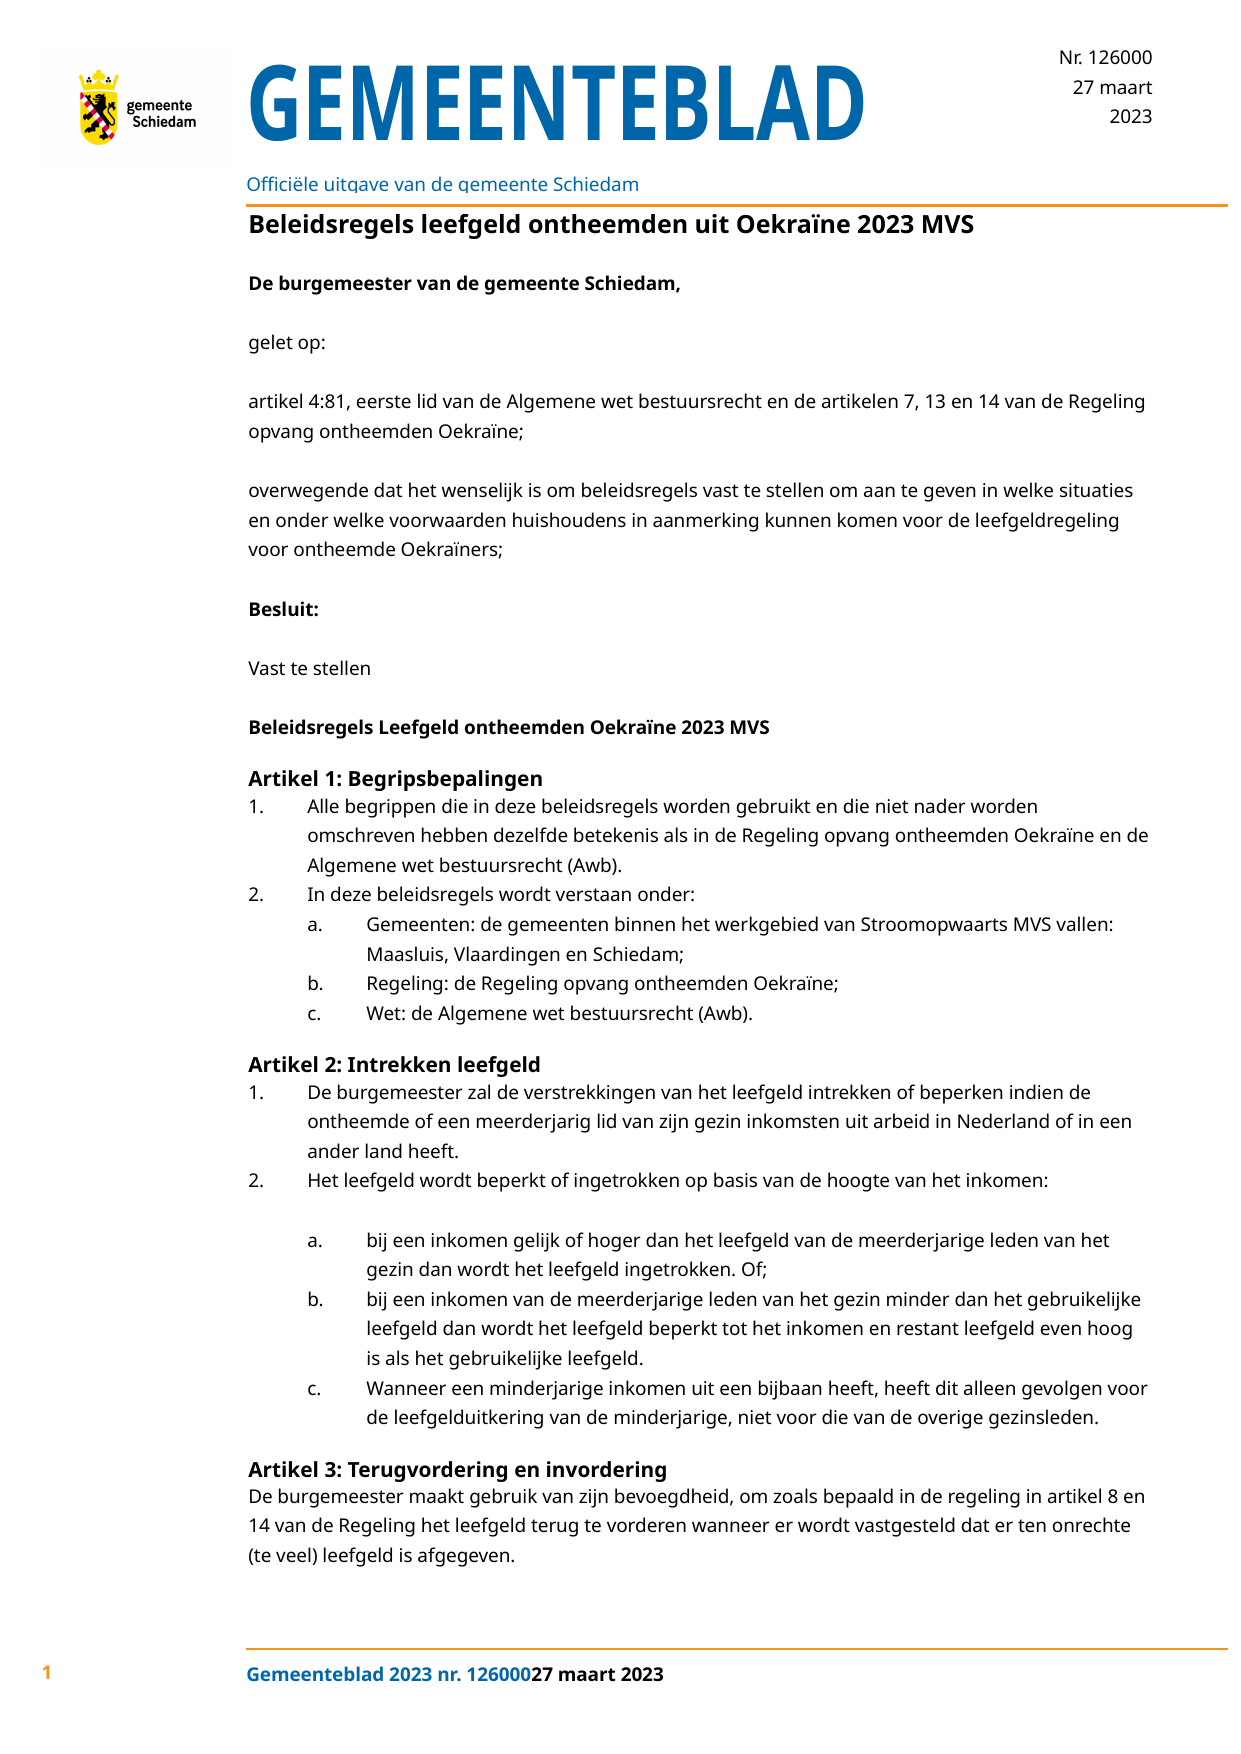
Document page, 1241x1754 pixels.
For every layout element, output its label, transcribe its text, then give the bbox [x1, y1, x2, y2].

text gelet op: [248, 329, 1152, 355]
text Beleidsregels leefgeld ontheemden uit Oekraïne 2023 MVS [248, 207, 1152, 241]
list bij een inkomen van de meerderjarige leden van het gezin minder dan het gebruikelijke leefgeld dan wordt het leefgeld beperkt tot het inkomen en restant leefgeld even hoog is als het gebruikelijke leefgeld. [307, 1286, 1152, 1371]
list Gemeenten: de gemeenten binnen het werkgebied van Stroomopwaarts MVS vallen: Maasluis, Vlaardingen en Schiedam; [307, 911, 1152, 967]
picture [41, 47, 231, 172]
list In deze beleidsregels wordt verstaan onder: [248, 882, 1152, 907]
list bij een inkomen gelijk of hoger dan het leefgeld van de meerderjarige leden van het gezin dan wordt het leefgeld ingetrokken. Of; [307, 1227, 1152, 1282]
list Wet: de Algemene wet bestuursrecht (Awb). [307, 1000, 1152, 1026]
list Wanneer een minderjarige inkomen uit een bijbaan heeft, heeft dit alleen gevolgen voor de leefgelduitkering van de minderjarige, niet voor die van de overige gezinsleden. [307, 1375, 1152, 1430]
text Artikel 3: Terugvordering en invordering [248, 1455, 1152, 1483]
text De burgemeester van de gemeente Schiedam, [248, 270, 1152, 296]
text overwegende dat het wenselijk is om beleidsregels vast te stellen om aan te geven in welke situaties en onder welke voorwaarden huishoudens in aanmerking kunnen komen voor de leefgeldregeling voor ontheemde Oekraïners; [248, 477, 1152, 562]
text Artikel 1: Begripsbepalingen [248, 764, 1152, 793]
text De burgemeester maakt gebruik van zijn bevoegdheid, om zoals bepaald in de regeling in artikel 8 en 14 van de Regeling het leefgeld terug te vorderen wanneer er wordt vastgesteld dat er ten onrechte (te veel) leefgeld is afgegeven. [248, 1483, 1152, 1568]
list Alle begrippen die in deze beleidsregels worden gebruikt en die niet nader worden omschreven hebben dezelfde betekenis als in de Regeling opvang ontheemden Oekraïne en de Algemene wet bestuursrecht (Awb). [248, 793, 1152, 878]
list Het leefgeld wordt beperkt of ingetrokken op basis van de hoogte van het inkomen: [248, 1168, 1152, 1193]
list De burgemeester zal de verstrekkingen van het leefgeld intrekken of beperken indien de ontheemde of een meerderjarig lid van zijn gezin inkomsten uit arbeid in Nederland of in een ander land heeft. [248, 1079, 1152, 1164]
list Regeling: de Regeling opvang ontheemden Oekraïne; [307, 970, 1152, 996]
text Vast te stellen [248, 655, 1152, 681]
text Besluit: [248, 596, 1152, 621]
text Beleidsregels Leefgeld ontheemden Oekraïne 2023 MVS [248, 714, 1152, 740]
text Artikel 2: Intrekken leefgeld [248, 1050, 1152, 1079]
text artikel 4:81, eerste lid van de Algemene wet bestuursrecht en de artikelen 7, 13 en 14 van de Regeling opvang ontheemden Oekraïne; [248, 389, 1152, 444]
